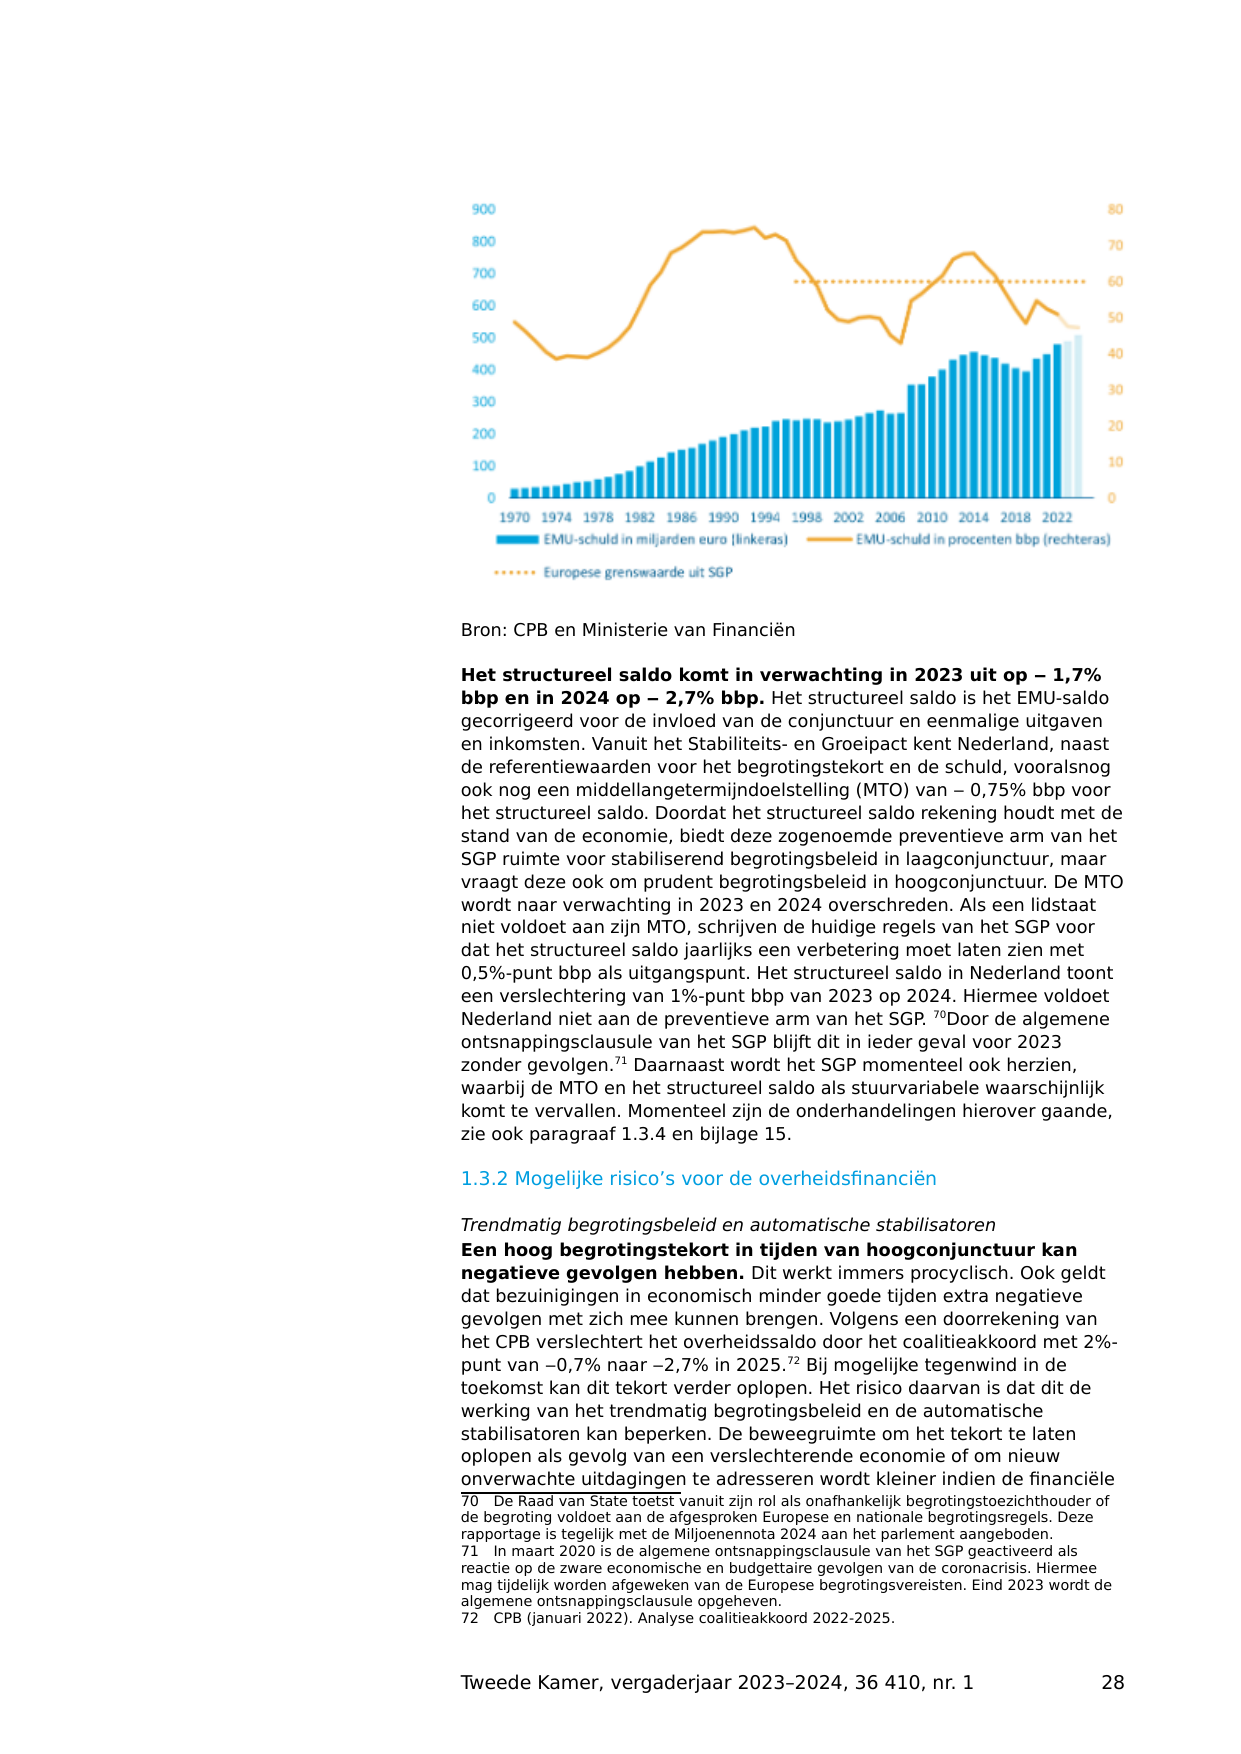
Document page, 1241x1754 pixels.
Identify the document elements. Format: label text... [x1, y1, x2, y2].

text __In maart 2020 is de algemene ontsnappingsclausule van het SGP geactiveerd als reactie op de zware economische en budgettaire gevolgen van de coronacrisis. Hiermee mag tijdelijk worden afgeweken van de Europese begrotingsvereisten. Eind 2023 wordt de algemene ontsnappingsclausule opgeheven. [461, 1543, 1125, 1610]
title 1.3.2 Mogelijke risico’s voor de overheidsfinanciën [461, 1168, 1125, 1190]
text Een hoog begrotingstekort in tijden van hoogconjunctuur kan negatieve gevolgen hebben. Dit werkt immers procyclisch. Ook geldt dat bezuinigingen in economisch minder goede tijden extra negatieve gevolgen met zich mee kunnen brengen. Volgens een doorrekening van het CPB verslechtert het overheidssaldo door het coalitieakkoord met 2%-punt van ‒0,7% naar ‒2,7% in 2025. Bij mogelijke tegenwind in de toekomst kan dit tekort verder oplopen. Het risico daarvan is dat dit de werking van het trendmatig begrotingsbeleid en de automatische stabilisatoren kan beperken. De beweegruimte om het tekort te laten oplopen als gevolg van een verslechterende economie of om nieuw onverwachte uitdagingen te adresseren wordt kleiner indien de financiële [461, 1238, 1125, 1490]
text __CPB (januari 2022). Analyse coalitieakkoord 2022-2025. [461, 1610, 1125, 1627]
text Het structureel saldo komt in verwachting in 2023 uit op ‒ 1,7% bbp en in 2024 op ‒ 2,7% bbp. Het structureel saldo is het EMU-saldo gecorrigeerd voor de invloed van de conjunctuur en eenmalige uitgaven en inkomsten. Vanuit het Stabiliteits- en Groeipact kent Nederland, naast de referentiewaarden voor het begrotingstekort en de schuld, vooralsnog ook nog een middellangetermijndoelstelling (MTO) van ‒ 0,75% bbp voor het structureel saldo. Doordat het structureel saldo rekening houdt met de stand van de economie, biedt deze zogenoemde preventieve arm van het SGP ruimte voor stabiliserend begrotingsbeleid in laagconjunctuur, maar vraagt deze ook om prudent begrotingsbeleid in hoogconjunctuur. De MTO wordt naar verwachting in 2023 en 2024 overschreden. Als een lidstaat niet voldoet aan zijn MTO, schrijven de huidige regels van het SGP voor dat het structureel saldo jaarlijks een verbetering moet laten zien met 0,5%-punt bbp als uitgangspunt. Het structureel saldo in Nederland toont een verslechtering van 1%-punt bbp van 2023 op 2024. Hiermee voldoet Nederland niet aan de preventieve arm van het SGP. Door de algemene ontsnappingsclausule van het SGP blijft dit in ieder geval voor 2023 zonder gevolgen. Daarnaast wordt het SGP momenteel ook herzien, waarbij de MTO en het structureel saldo als stuurvariabele waarschijnlijk komt te vervallen. Momenteel zijn de onderhandelingen hierover gaande, zie ook paragraaf 1.3.4 en bijlage 15. [461, 663, 1125, 1145]
text Bron: CPB en Ministerie van Financiën [461, 618, 1125, 641]
text Trendmatig begrotingsbeleid en automatische stabilisatoren [461, 1213, 1125, 1236]
text __De Raad van State toetst vanuit zijn rol als onafhankelijk begrotingstoezichthouder of de begroting voldoet aan de afgesproken Europese en nationale begrotingsregels. Deze rapportage is tegelijk met de Miljoenennota 2024 aan het parlement aangeboden. [461, 1493, 1125, 1543]
